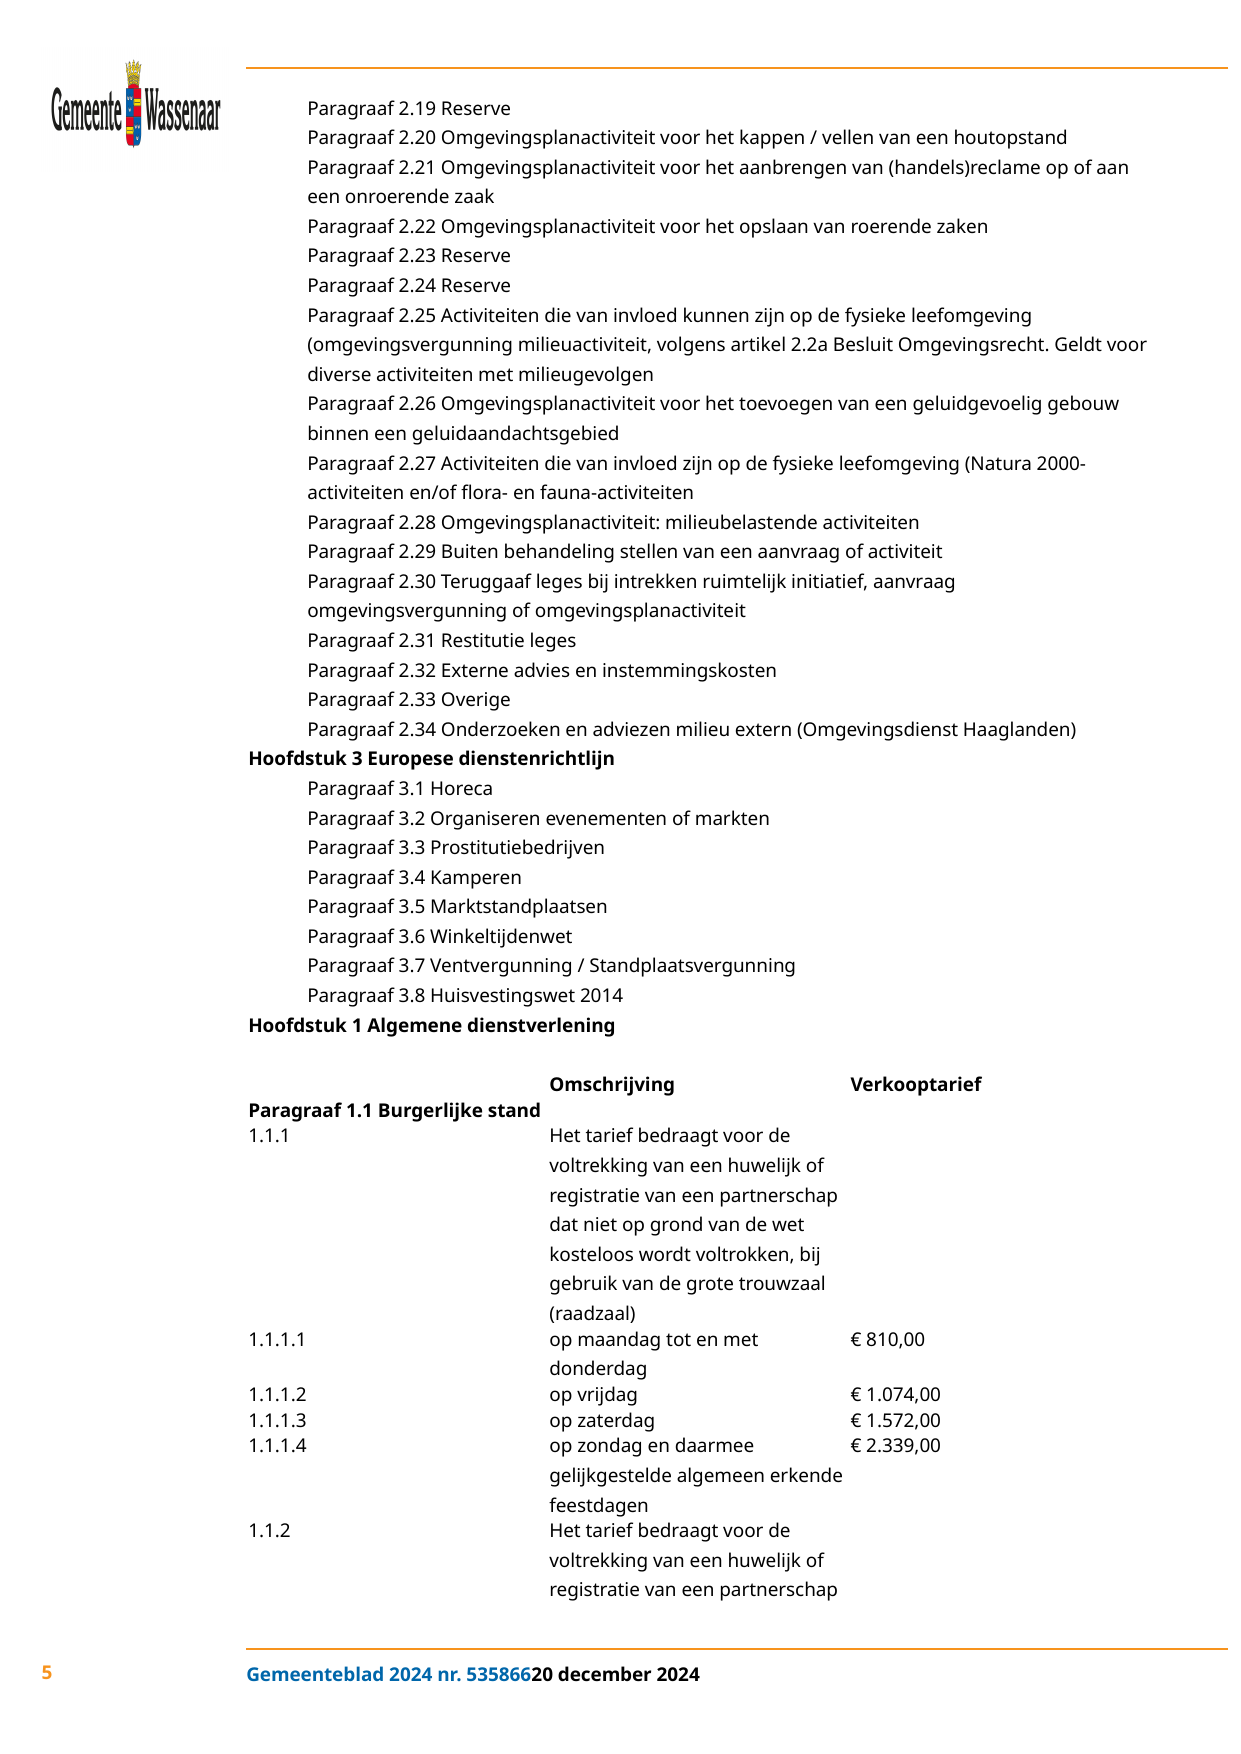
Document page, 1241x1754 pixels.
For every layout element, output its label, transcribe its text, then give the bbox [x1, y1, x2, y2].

table_cell Het tarief bedraagt voor de voltrekking van een huwelijk of registratie van een partnerschap dat niet op grond van de wet kosteloos wordt voltrokken, bij gebruik van de grote trouwzaal (raadzaal) [549, 1123, 850, 1326]
table_header [248, 1071, 549, 1097]
table_cell 1.1.1.3 [248, 1407, 549, 1433]
table_cell op zaterdag [549, 1407, 850, 1433]
text Hoofdstuk 3 Europese dienstenrichtlijn [248, 746, 1152, 771]
table_cell [850, 1518, 1152, 1602]
list Paragraaf 2.27 Activiteiten die van invloed zijn op de fysieke leefomgeving (Natura 2000-activiteiten en/of flora- en fauna-activiteiten [248, 450, 1152, 505]
list Paragraaf 3.3 Prostitutiebedrijven [248, 834, 1152, 860]
table_header Omschrijving [549, 1071, 850, 1097]
table_cell € 2.339,00 [850, 1433, 1152, 1517]
list Paragraaf 3.2 Organiseren evenementen of markten [248, 805, 1152, 831]
list Paragraaf 2.24 Reserve [248, 272, 1152, 298]
list Paragraaf 2.21 Omgevingsplanactiviteit voor het aanbrengen van (handels)reclame op of aan een onroerende zaak [248, 154, 1152, 209]
list Paragraaf 2.32 Externe advies en instemmingskosten [248, 657, 1152, 683]
list Paragraaf 2.25 Activiteiten die van invloed kunnen zijn op de fysieke leefomgeving (omgevingsvergunning milieuactiviteit, volgens artikel 2.2a Besluit Omgevingsrecht. Geldt voor diverse activiteiten met milieugevolgen [248, 302, 1152, 387]
table_cell [850, 1123, 1152, 1326]
list Paragraaf 2.31 Restitutie leges [248, 627, 1152, 653]
table_cell € 810,00 [850, 1326, 1152, 1381]
table_cell 1.1.1 [248, 1123, 549, 1326]
list Paragraaf 3.6 Winkeltijdenwet [248, 923, 1152, 949]
table_cell op vrijdag [549, 1381, 850, 1407]
list Paragraaf 2.29 Buiten behandeling stellen van een aanvraag of activiteit [248, 538, 1152, 564]
text Hoofdstuk 1 Algemene dienstverlening [248, 1012, 1152, 1038]
table_cell € 1.074,00 [850, 1381, 1152, 1407]
list Paragraaf 2.20 Omgevingsplanactiviteit voor het kappen / vellen van een houtopstand [248, 124, 1152, 150]
list Paragraaf 2.28 Omgevingsplanactiviteit: milieubelastende activiteiten [248, 509, 1152, 535]
list Paragraaf 2.23 Reserve [248, 243, 1152, 268]
table_cell 1.1.1.4 [248, 1433, 549, 1517]
list Paragraaf 3.4 Kamperen [248, 864, 1152, 890]
table_cell op maandag tot en met donderdag [549, 1326, 850, 1381]
list Paragraaf 2.26 Omgevingsplanactiviteit voor het toevoegen van een geluidgevoelig gebouw binnen een geluidaandachtsgebied [248, 391, 1152, 446]
list Paragraaf 2.22 Omgevingsplanactiviteit voor het opslaan van roerende zaken [248, 213, 1152, 239]
table_header Verkooptarief [850, 1071, 1152, 1097]
list Paragraaf 3.5 Marktstandplaatsen [248, 893, 1152, 919]
list Paragraaf 2.34 Onderzoeken en adviezen milieu extern (Omgevingsdienst Haaglanden) [248, 716, 1152, 742]
list Paragraaf 3.8 Huisvestingswet 2014 [248, 982, 1152, 1008]
table_cell op zondag en daarmee gelijkgestelde algemeen erkende feestdagen [549, 1433, 850, 1517]
list Paragraaf 2.30 Teruggaaf leges bij intrekken ruimtelijk initiatief, aanvraag omgevingsvergunning of omgevingsplanactiviteit [248, 568, 1152, 623]
list Paragraaf 2.19 Reserve [248, 95, 1152, 121]
table_cell Het tarief bedraagt voor de voltrekking van een huwelijk of registratie van een partnerschap [549, 1518, 850, 1602]
table_cell Paragraaf 1.1 Burgerlijke stand [248, 1097, 1152, 1123]
table_cell 1.1.2 [248, 1518, 549, 1602]
list Paragraaf 2.33 Overige [248, 686, 1152, 712]
list Paragraaf 3.1 Horeca [248, 775, 1152, 801]
table_cell € 1.572,00 [850, 1407, 1152, 1433]
table_cell 1.1.1.2 [248, 1381, 549, 1407]
picture [41, 47, 231, 172]
table_cell 1.1.1.1 [248, 1326, 549, 1381]
list Paragraaf 3.7 Ventvergunning / Standplaatsvergunning [248, 953, 1152, 978]
